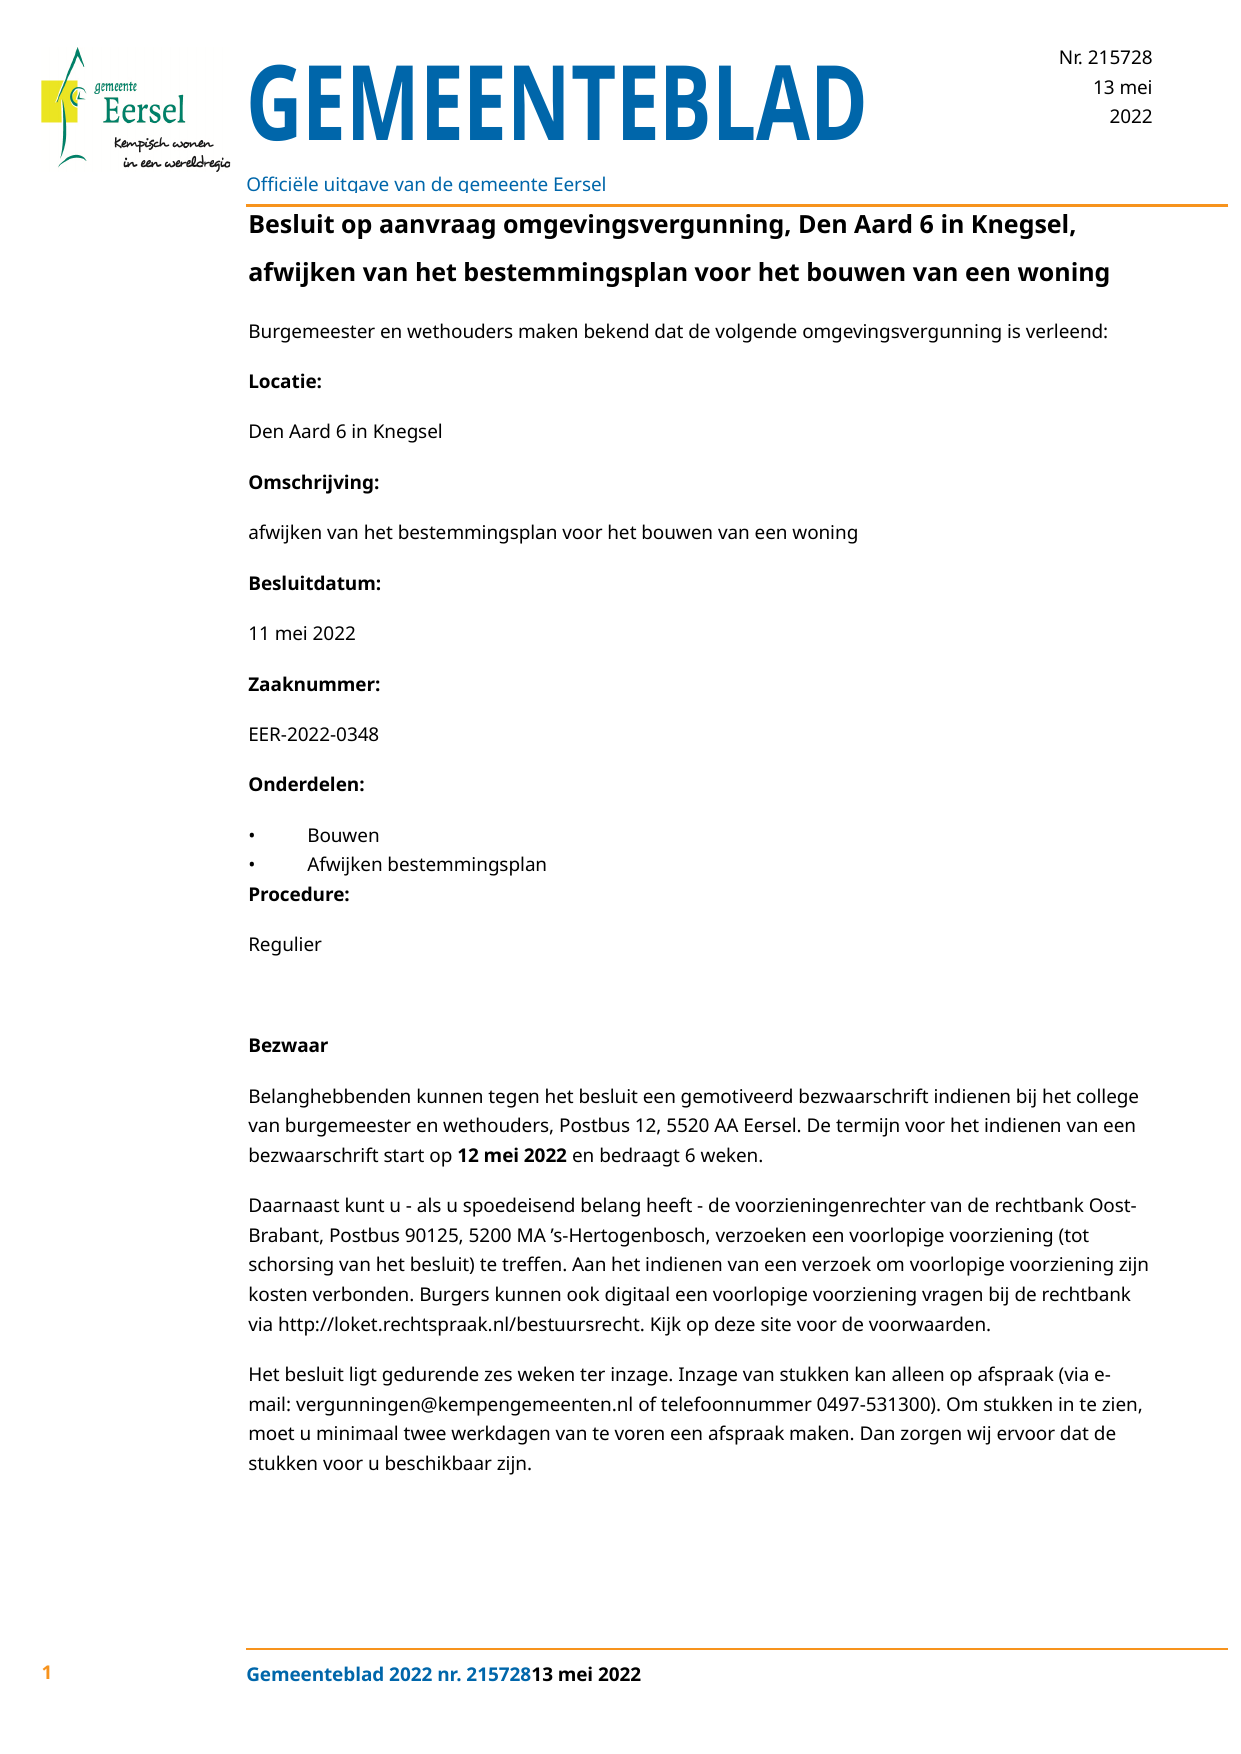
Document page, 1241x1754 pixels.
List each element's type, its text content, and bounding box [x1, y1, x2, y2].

picture [41, 47, 231, 172]
text afwijken van het bestemmingsplan voor het bouwen van een woning [248, 519, 1152, 545]
text Het besluit ligt gedurende zes weken ter inzage. Inzage van stukken kan alleen op afspraak (via e-mail: vergunningen@kempengemeenten.nl of telefoonnummer 0497-531300). Om stukken in te zien, moet u minimaal twee werkdagen van te voren een afspraak maken. Dan zorgen wij ervoor dat de stukken voor u beschikbaar zijn. [248, 1361, 1152, 1476]
text Locatie: [248, 368, 1152, 394]
text 11 mei 2022 [248, 620, 1152, 646]
text Zaaknummer: [248, 671, 1152, 697]
list Bouwen [248, 822, 1152, 848]
text Bezwaar [248, 1032, 1152, 1058]
text Belanghebbenden kunnen tegen het besluit een gemotiveerd bezwaarschrift indienen bij het college van burgemeester en wethouders, Postbus 12, 5520 AA Eersel. De termijn voor het indienen van een bezwaarschrift start op 12 mei 2022 en bedraagt 6 weken. [248, 1083, 1152, 1168]
list Afwijken bestemmingsplan [248, 852, 1152, 877]
text Daarnaast kunt u - als u spoedeisend belang heeft - de voorzieningenrechter van de rechtbank Oost-Brabant, Postbus 90125, 5200 MA ’s-Hertogenbosch, verzoeken een voorlopige voorziening (tot schorsing van het besluit) te treffen. Aan het indienen van een verzoek om voorlopige voorziening zijn kosten verbonden. Burgers kunnen ook digitaal een voorlopige voorziening vragen bij de rechtbank via http://loket.rechtspraak.nl/bestuursrecht. Kijk op deze site voor de voorwaarden. [248, 1192, 1152, 1337]
text Burgemeester en wethouders maken bekend dat de volgende omgevingsvergunning is verleend: [248, 318, 1152, 344]
text Besluit op aanvraag omgevingsvergunning, Den Aard 6 in Knegsel, afwijken van het bestemmingsplan voor het bouwen van een woning [248, 207, 1152, 288]
text Procedure: [248, 881, 1152, 907]
text EER-2022-0348 [248, 721, 1152, 747]
text Omschrijving: [248, 469, 1152, 495]
text Besluitdatum: [248, 570, 1152, 596]
text Onderdelen: [248, 772, 1152, 797]
text Regulier [248, 932, 1152, 957]
text Den Aard 6 in Knegsel [248, 419, 1152, 444]
